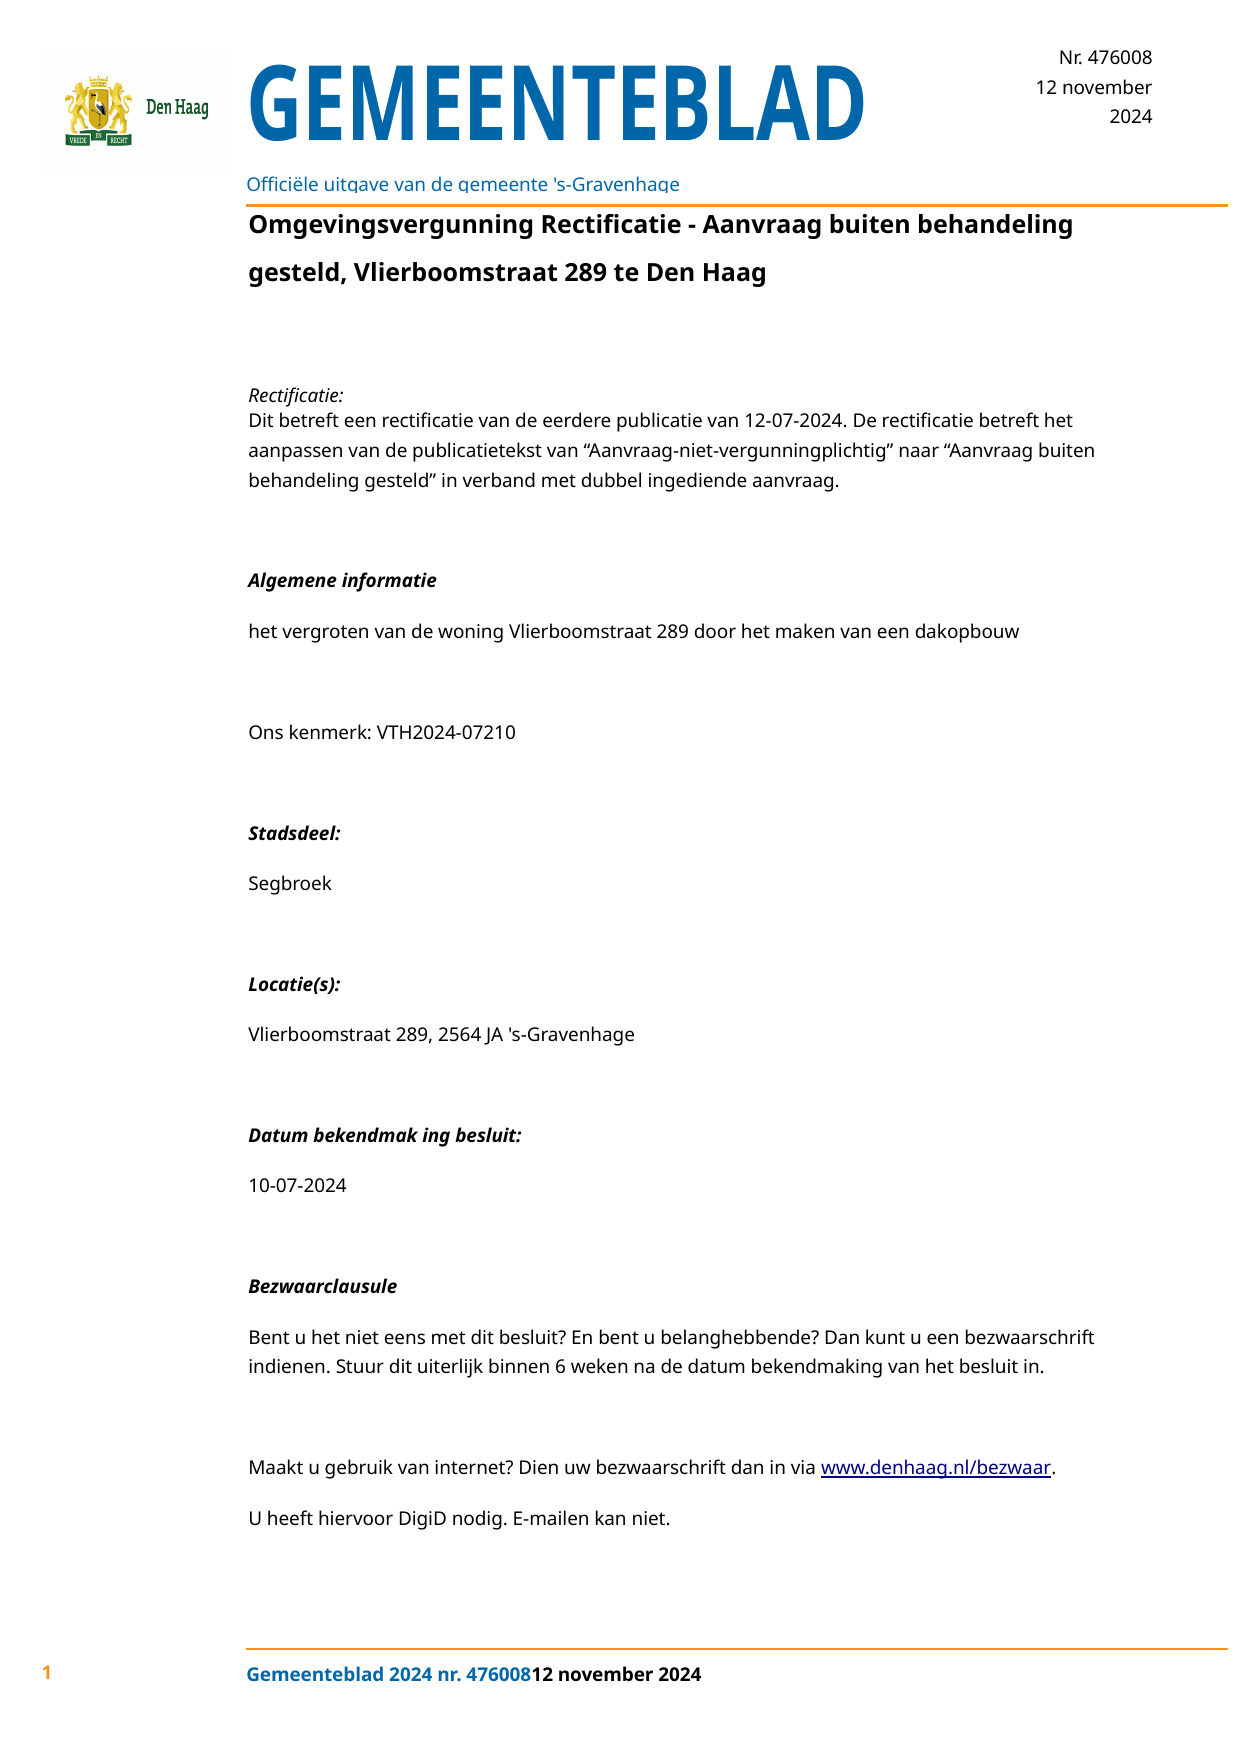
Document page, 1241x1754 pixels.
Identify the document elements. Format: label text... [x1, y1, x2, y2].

text Rectificatie: [248, 382, 1152, 408]
text 10-07-2024 [248, 1173, 1152, 1198]
text Omgevingsvergunning Rectificatie - Aanvraag buiten behandeling gesteld, Vlierboomstraat 289 te Den Haag [248, 207, 1152, 288]
text Stadsdeel: [248, 820, 1152, 845]
text Vlierboomstraat 289, 2564 JA 's-Gravenhage [248, 1021, 1152, 1047]
text Segbroek [248, 870, 1152, 896]
text Maakt u gebruik van internet? Dien uw bezwaarschrift dan in via www.denhaag.nl/bezwaar. [248, 1454, 1152, 1480]
text het vergroten van de woning Vlierboomstraat 289 door het maken van een dakopbouw [248, 618, 1152, 644]
text Dit betreft een rectificatie van de eerdere publicatie van 12-07-2024. De rectificatie betreft het aanpassen van de publicatietekst van “Aanvraag-niet-vergunningplichtig” naar “Aanvraag buiten behandeling gesteld” in verband met dubbel ingediende aanvraag. [248, 408, 1152, 492]
text Algemene informatie [248, 568, 1152, 593]
text Ons kenmerk: VTH2024-07210 [248, 719, 1152, 744]
picture [41, 47, 231, 172]
text Bent u het niet eens met dit besluit? En bent u belanghebbende? Dan kunt u een bezwaarschrift indienen. Stuur dit uiterlijk binnen 6 weken na de datum bekendmaking van het besluit in. [248, 1324, 1152, 1379]
text Locatie(s): [248, 971, 1152, 997]
text U heeft hiervoor DigiD nodig. E-mailen kan niet. [248, 1505, 1152, 1530]
text Datum bekendmak ing besluit: [248, 1122, 1152, 1148]
text Bezwaarclausule [248, 1273, 1152, 1299]
